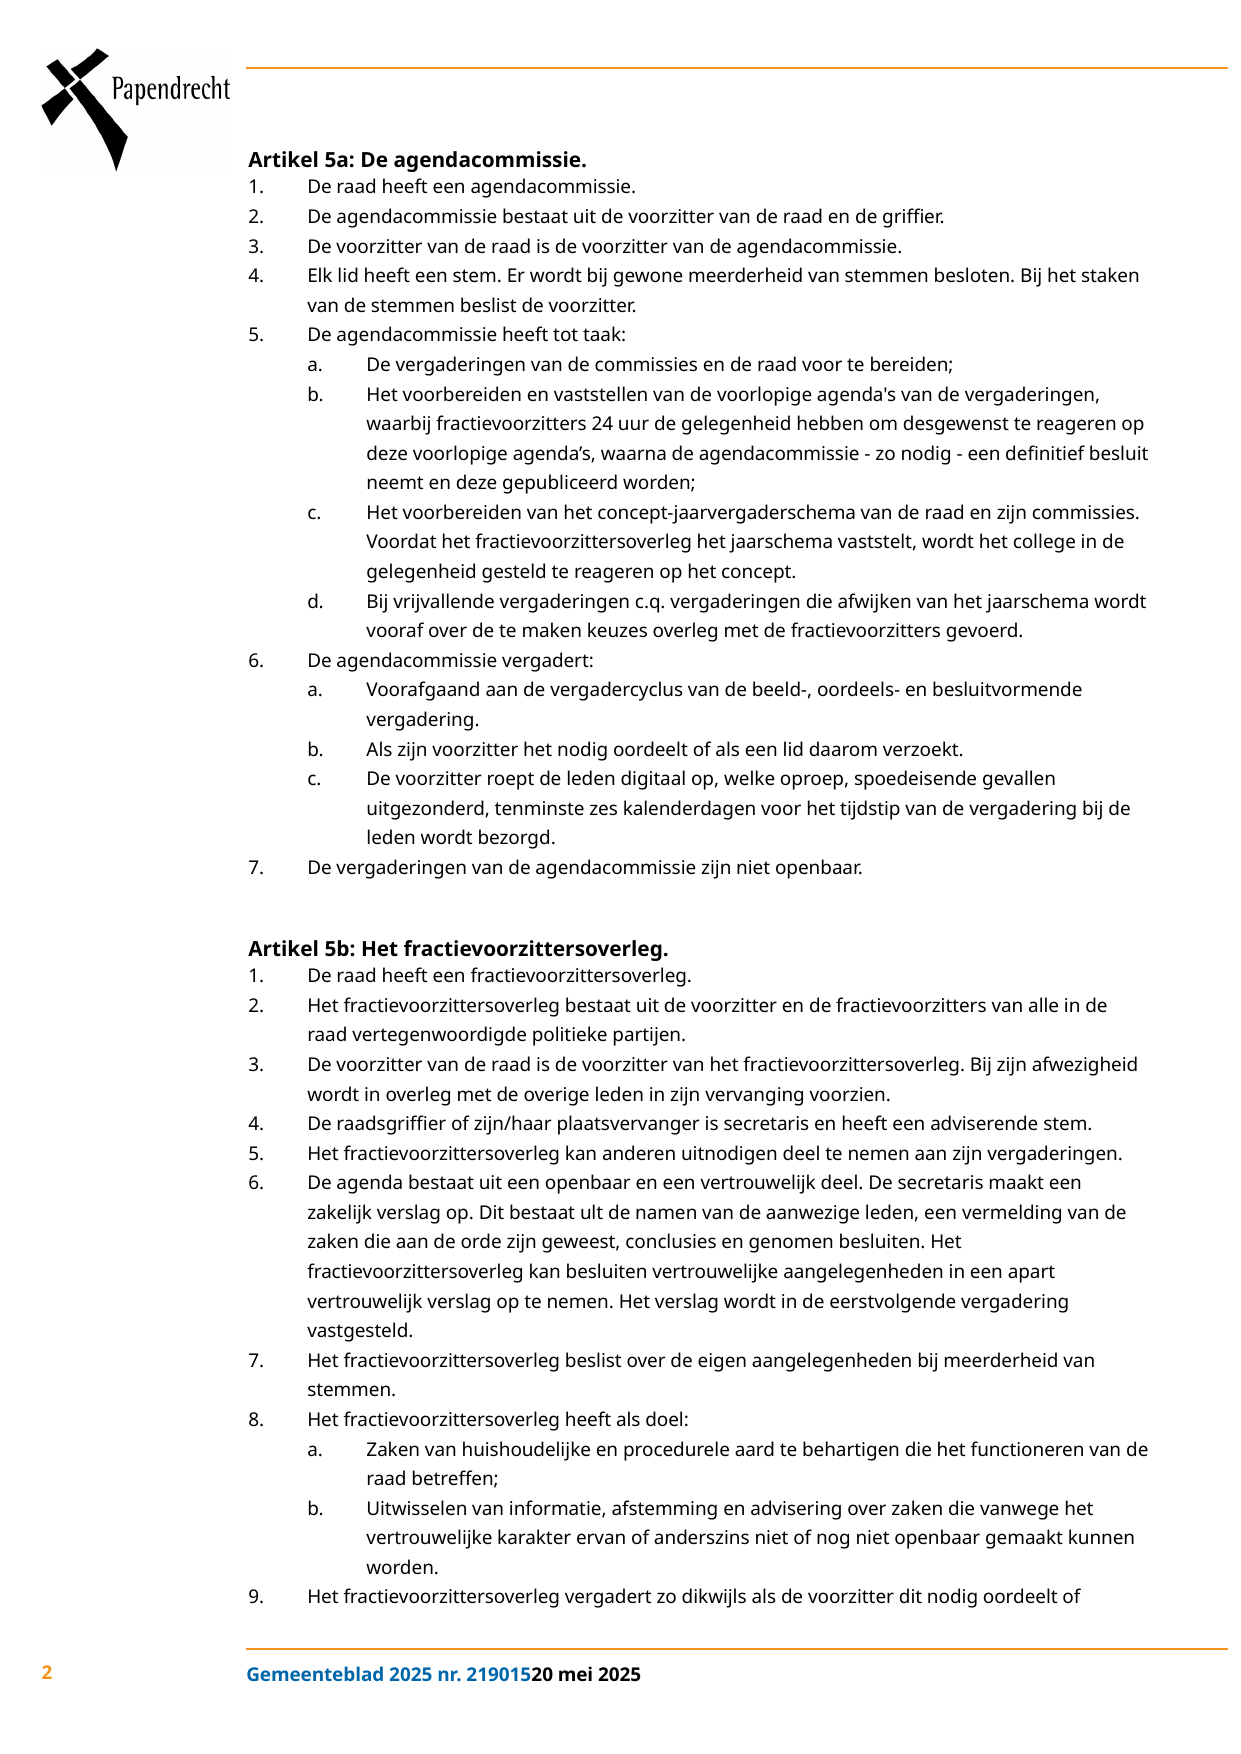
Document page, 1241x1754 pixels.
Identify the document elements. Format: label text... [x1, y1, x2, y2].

list De voorzitter roept de leden digitaal op, welke oproep, spoedeisende gevallen uitgezonderd, tenminste zes kalenderdagen voor het tijdstip van de vergadering bij de leden wordt bezorgd. [307, 765, 1152, 850]
picture [41, 47, 231, 172]
list Bij vrijvallende vergaderingen c.q. vergaderingen die afwijken van het jaarschema wordt vooraf over de te maken keuzes overleg met de fractievoorzitters gevoerd. [307, 588, 1152, 643]
list Het fractievoorzittersoverleg heeft als doel: [248, 1406, 1152, 1432]
list De agendacommissie vergadert: [248, 647, 1152, 673]
list Uitwisselen van informatie, afstemming en advisering over zaken die vanwege het vertrouwelijke karakter ervan of anderszins niet of nog niet openbaar gemaakt kunnen worden. [307, 1495, 1152, 1580]
list Elk lid heeft een stem. Er wordt bij gewone meerderheid van stemmen besloten. Bij het staken van de stemmen beslist de voorzitter. [248, 262, 1152, 318]
list Zaken van huishoudelijke en procedurele aard te behartigen die het functioneren van de raad betreffen; [307, 1436, 1152, 1491]
list De raadsgriffier of zijn/haar plaatsvervanger is secretaris en heeft een adviserende stem. [248, 1110, 1152, 1136]
list De voorzitter van de raad is de voorzitter van het fractievoorzittersoverleg. Bij zijn afwezigheid wordt in overleg met de overige leden in zijn vervanging voorzien. [248, 1051, 1152, 1107]
list Voorafgaand aan de vergadercyclus van de beeld-, oordeels- en besluitvormende vergadering. [307, 677, 1152, 732]
list De vergaderingen van de commissies en de raad voor te bereiden; [307, 351, 1152, 377]
list De agenda bestaat uit een openbaar en een vertrouwelijk deel. De secretaris maakt een zakelijk verslag op. Dit bestaat ult de namen van de aanwezige leden, een vermelding van de zaken die aan de orde zijn geweest, conclusies en genomen besluiten. Het fractievoorzittersoverleg kan besluiten vertrouwelijke aangelegenheden in een apart vertrouwelijk verslag op te nemen. Het verslag wordt in de eerstvolgende vergadering vastgesteld. [248, 1169, 1152, 1343]
text Artikel 5b: Het fractievoorzittersoverleg. [248, 934, 1152, 962]
list De agendacommissie bestaat uit de voorzitter van de raad en de griffier. [248, 203, 1152, 229]
list Het fractievoorzittersoverleg bestaat uit de voorzitter en de fractievoorzitters van alle in de raad vertegenwoordigde politieke partijen. [248, 992, 1152, 1047]
list De raad heeft een fractievoorzittersoverleg. [248, 962, 1152, 988]
text Artikel 5a: De agendacommissie. [248, 145, 1152, 174]
list Het fractievoorzittersoverleg kan anderen uitnodigen deel te nemen aan zijn vergaderingen. [248, 1140, 1152, 1166]
list Het voorbereiden van het concept-jaarvergaderschema van de raad en zijn commissies. Voordat het fractievoorzittersoverleg het jaarschema vaststelt, wordt het college in de gelegenheid gesteld te reageren op het concept. [307, 499, 1152, 584]
list Het fractievoorzittersoverleg beslist over de eigen aangelegenheden bij meerderheid van stemmen. [248, 1347, 1152, 1402]
list De raad heeft een agendacommissie. [248, 174, 1152, 199]
list De vergaderingen van de agendacommissie zijn niet openbaar. [248, 854, 1152, 880]
list De voorzitter van de raad is de voorzitter van de agendacommissie. [248, 233, 1152, 258]
list Als zijn voorzitter het nodig oordeelt of als een lid daarom verzoekt. [307, 736, 1152, 761]
list Het voorbereiden en vaststellen van de voorlopige agenda's van de vergaderingen, waarbij fractievoorzitters 24 uur de gelegenheid hebben om desgewenst te reageren op deze voorlopige agenda’s, waarna de agendacommissie - zo nodig - een definitief besluit neemt en deze gepubliceerd worden; [307, 381, 1152, 495]
list Het fractievoorzittersoverleg vergadert zo dikwijls als de voorzitter dit nodig oordeelt of [248, 1584, 1152, 1609]
list De agendacommissie heeft tot taak: [248, 322, 1152, 347]
